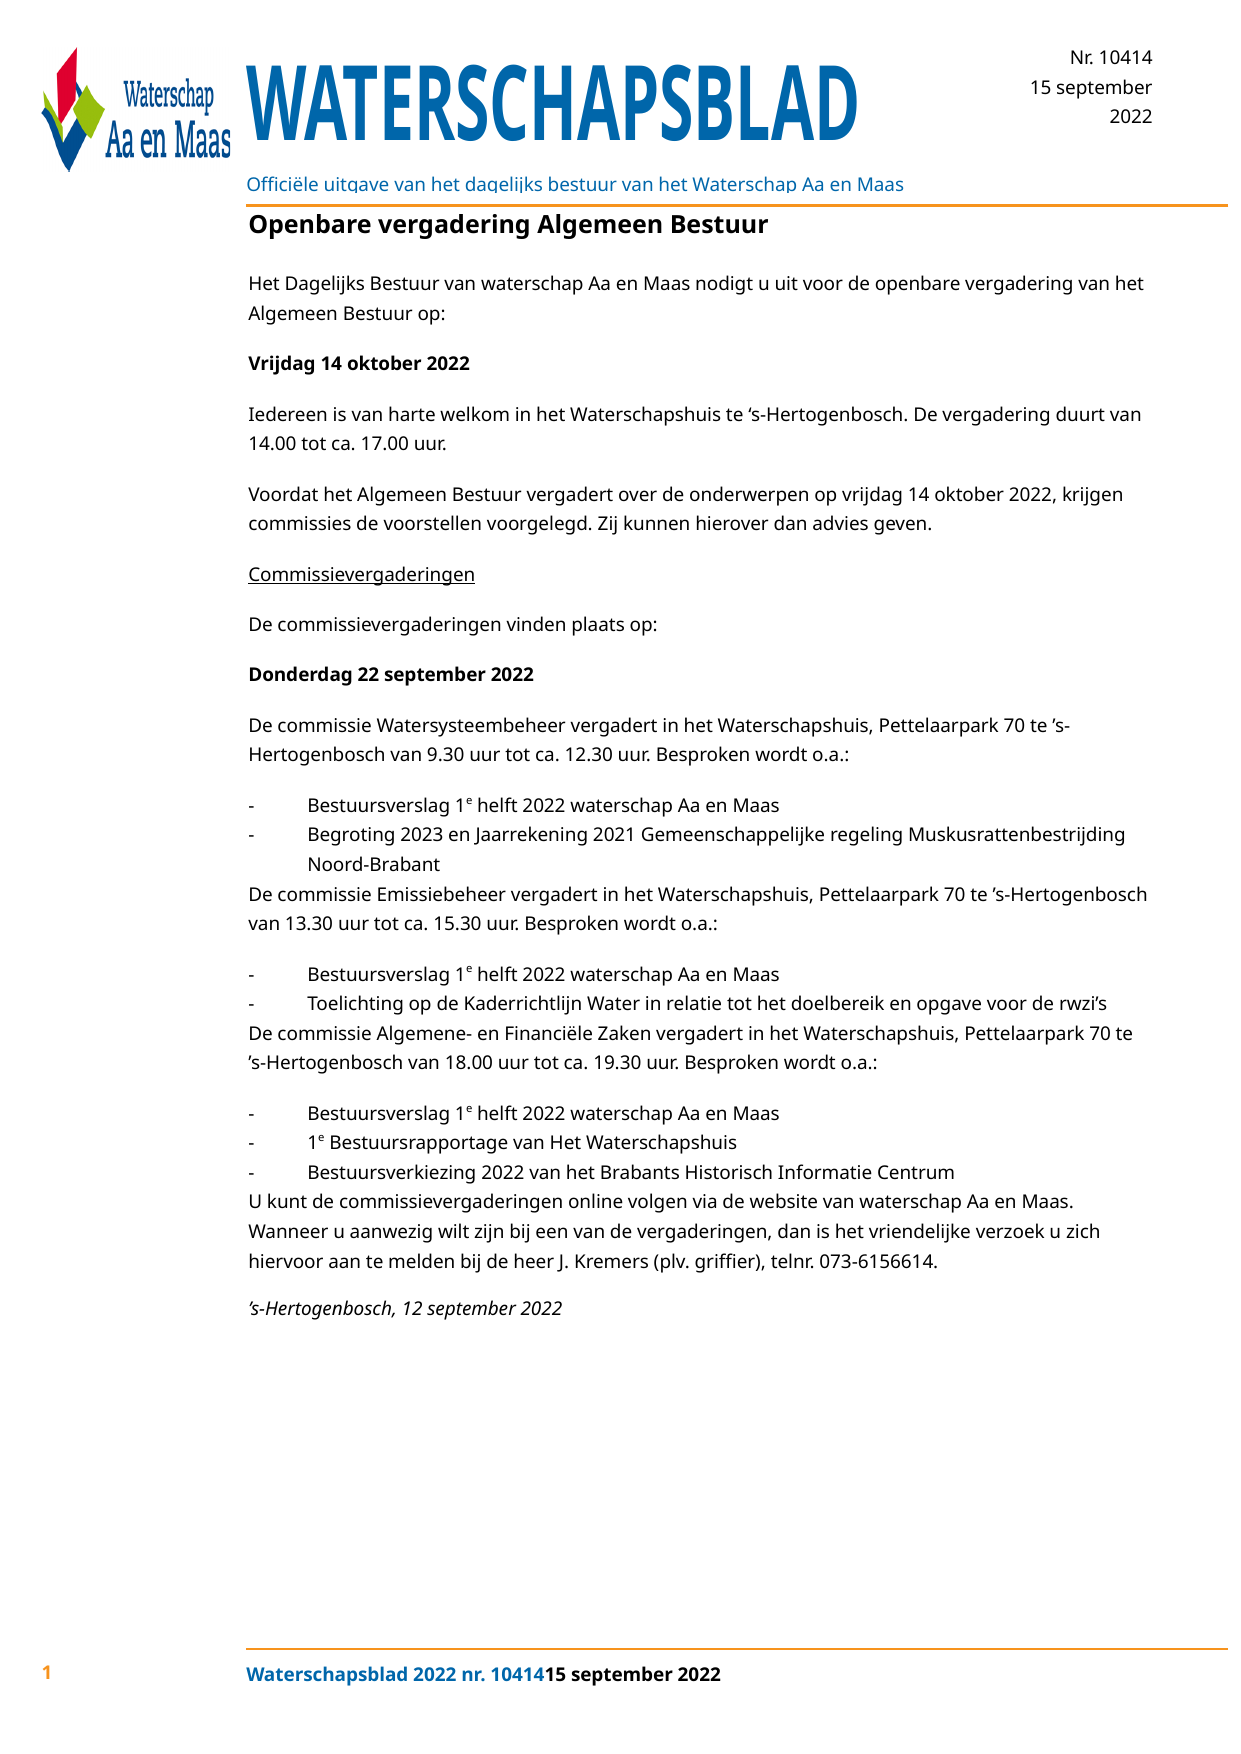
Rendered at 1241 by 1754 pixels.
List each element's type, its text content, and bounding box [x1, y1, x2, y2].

list Bestuursverkiezing 2022 van het Brabants Historisch Informatie Centrum [248, 1159, 1152, 1185]
text Commissievergaderingen [248, 561, 1152, 586]
text U kunt de commissievergaderingen online volgen via de website van waterschap Aa en Maas. Wanneer u aanwezig wilt zijn bij een van de vergaderingen, dan is het vriendelijke verzoek u zich hiervoor aan te melden bij de heer J. Kremers (plv. griffier), telnr. 073-6156614. [248, 1189, 1152, 1273]
text De commissie Emissiebeheer vergadert in het Waterschapshuis, Pettelaarpark 70 te ’s-Hertogenbosch van 13.30 uur tot ca. 15.30 uur. Besproken wordt o.a.: [248, 881, 1152, 936]
text De commissievergaderingen vinden plaats op: [248, 611, 1152, 637]
text Openbare vergadering Algemeen Bestuur [248, 207, 1152, 241]
text Het Dagelijks Bestuur van waterschap Aa en Maas nodigt u uit voor de openbare vergadering van het Algemeen Bestuur op: [248, 270, 1152, 326]
text De commissie Watersysteembeheer vergadert in het Waterschapshuis, Pettelaarpark 70 te ’s-Hertogenbosch van 9.30 uur tot ca. 12.30 uur. Besproken wordt o.a.: [248, 712, 1152, 767]
text Voordat het Algemeen Bestuur vergadert over de onderwerpen op vrijdag 14 oktober 2022, krijgen commissies de voorstellen voorgelegd. Zij kunnen hierover dan advies geven. [248, 481, 1152, 536]
text Iedereen is van harte welkom in het Waterschapshuis te ‘s-Hertogenbosch. De vergadering duurt van 14.00 tot ca. 17.00 uur. [248, 401, 1152, 456]
list Bestuursverslag 1e helft 2022 waterschap Aa en Maas [248, 961, 1152, 986]
text Vrijdag 14 oktober 2022 [248, 350, 1152, 376]
list 1e Bestuursrapportage van Het Waterschapshuis [248, 1129, 1152, 1155]
list Bestuursverslag 1e helft 2022 waterschap Aa en Maas [248, 792, 1152, 818]
text ’s-Hertogenbosch, 12 september 2022 [248, 1296, 1152, 1321]
list Toelichting op de Kaderrichtlijn Water in relatie tot het doelbereik en opgave voor de rwzi’s [248, 990, 1152, 1016]
list Begroting 2023 en Jaarrekening 2021 Gemeenschappelijke regeling Muskusrattenbestrijding Noord-Brabant [248, 822, 1152, 877]
picture [41, 47, 231, 172]
text Donderdag 22 september 2022 [248, 662, 1152, 687]
text De commissie Algemene- en Financiële Zaken vergadert in het Waterschapshuis, Pettelaarpark 70 te ’s-Hertogenbosch van 18.00 uur tot ca. 19.30 uur. Besproken wordt o.a.: [248, 1020, 1152, 1075]
list Bestuursverslag 1e helft 2022 waterschap Aa en Maas [248, 1100, 1152, 1126]
